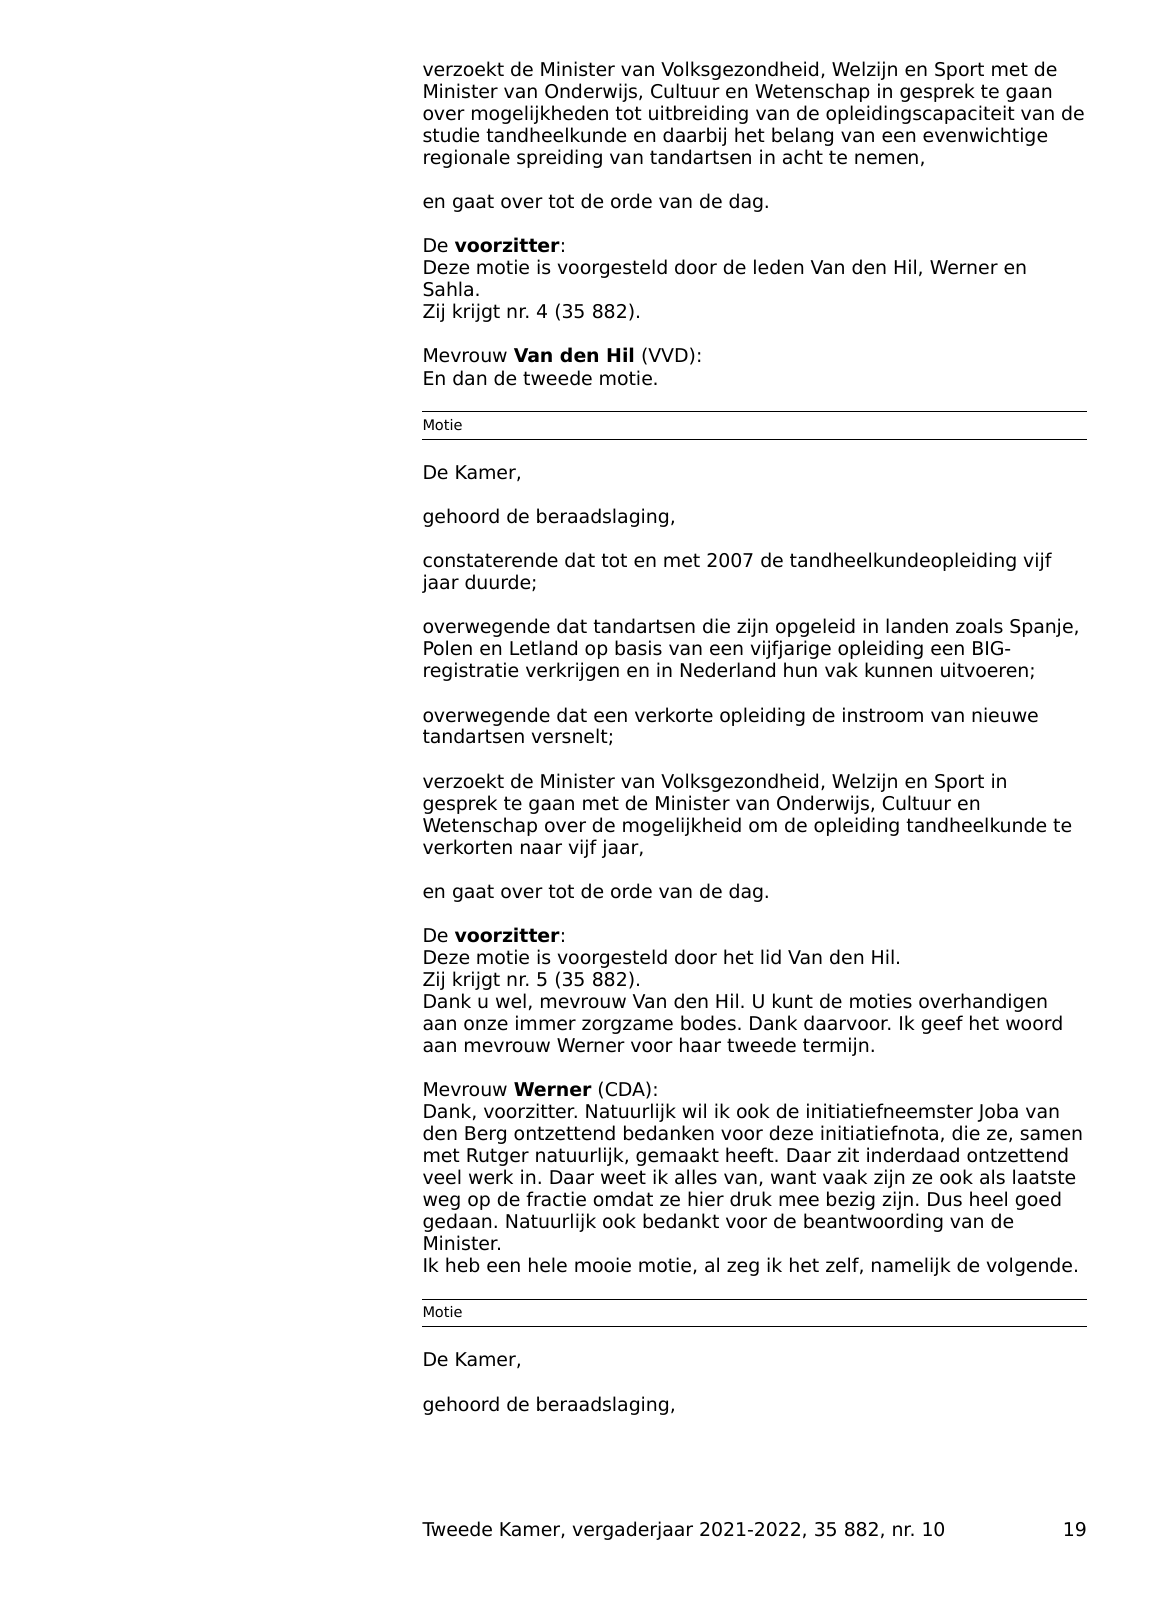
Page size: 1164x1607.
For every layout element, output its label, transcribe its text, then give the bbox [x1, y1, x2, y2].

table_header Motie [422, 412, 1087, 439]
text Deze motie is voorgesteld door de leden Van den Hil, Werner en Sahla. [422, 257, 1087, 301]
text overwegende dat tandartsen die zijn opgeleid in landen zoals Spanje, Polen en Letland op basis van een vijfjarige opleiding een BIG-registratie verkrijgen en in Nederland hun vak kunnen uitvoeren; [422, 616, 1087, 682]
text En dan de tweede motie. [422, 367, 1087, 389]
table_header Motie [422, 1300, 1087, 1326]
text Mevrouw Werner (CDA): [422, 1079, 1087, 1101]
text overwegende dat een verkorte opleiding de instroom van nieuwe tandartsen versnelt; [422, 704, 1087, 748]
text De voorzitter: [422, 925, 1087, 947]
text Dank, voorzitter. Natuurlijk wil ik ook de initiatiefneemster Joba van den Berg ontzettend bedanken voor deze initiatiefnota, die ze, samen met Rutger natuurlijk, gemaakt heeft. Daar zit inderdaad ontzettend veel werk in. Daar weet ik alles van, want vaak zijn ze ook als laatste weg op de fractie omdat ze hier druk mee bezig zijn. Dus heel goed gedaan. Natuurlijk ook bedankt voor de beantwoording van de Minister. [422, 1101, 1087, 1255]
text gehoord de beraadslaging, [422, 506, 1087, 528]
text De Kamer, [422, 462, 1087, 484]
text Ik heb een hele mooie motie, al zeg ik het zelf, namelijk de volgende. [422, 1255, 1087, 1277]
text De voorzitter: [422, 235, 1087, 257]
text Zij krijgt nr. 5 (35 882). [422, 969, 1087, 991]
text en gaat over tot de orde van de dag. [422, 191, 1087, 213]
text verzoekt de Minister van Volksgezondheid, Welzijn en Sport met de Minister van Onderwijs, Cultuur en Wetenschap in gesprek te gaan over mogelijkheden tot uitbreiding van de opleidingscapaciteit van de studie tandheelkunde en daarbij het belang van een evenwichtige regionale spreiding van tandartsen in acht te nemen, [422, 59, 1087, 169]
text Dank u wel, mevrouw Van den Hil. U kunt de moties overhandigen aan onze immer zorgzame bodes. Dank daarvoor. Ik geef het woord aan mevrouw Werner voor haar tweede termijn. [422, 991, 1087, 1057]
text constaterende dat tot en met 2007 de tandheelkundeopleiding vijf jaar duurde; [422, 550, 1087, 594]
text verzoekt de Minister van Volksgezondheid, Welzijn en Sport in gesprek te gaan met de Minister van Onderwijs, Cultuur en Wetenschap over de mogelijkheid om de opleiding tandheelkunde te verkorten naar vijf jaar, [422, 771, 1087, 858]
text De Kamer, [422, 1349, 1087, 1371]
text Zij krijgt nr. 4 (35 882). [422, 301, 1087, 323]
text gehoord de beraadslaging, [422, 1393, 1087, 1415]
text Mevrouw Van den Hil (VVD): [422, 345, 1087, 367]
text Deze motie is voorgesteld door het lid Van den Hil. [422, 947, 1087, 969]
text en gaat over tot de orde van de dag. [422, 881, 1087, 903]
